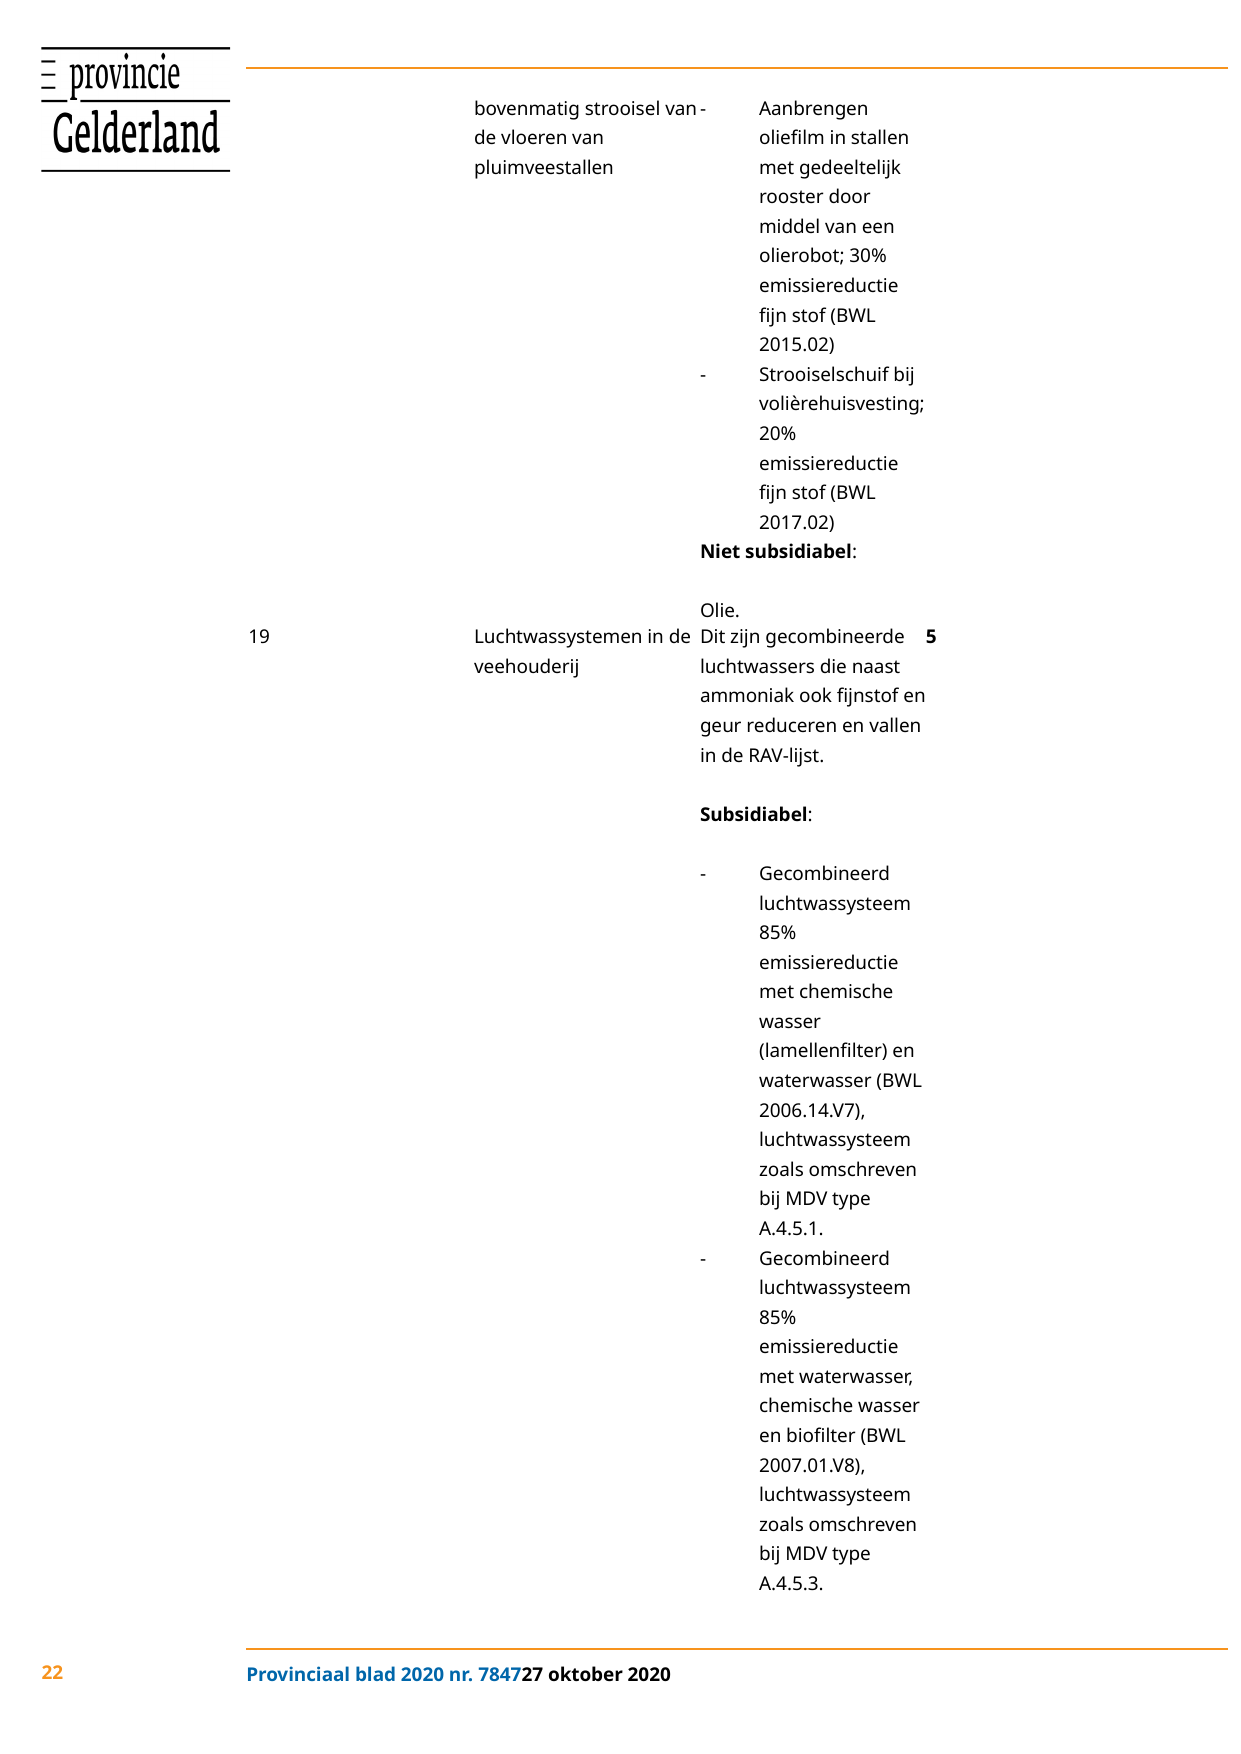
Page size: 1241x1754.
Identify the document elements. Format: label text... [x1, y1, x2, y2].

picture [41, 47, 231, 172]
table_cell Aanbrengen oliefilm in stallen met gedeeltelijk rooster door middel van een olierobot; 30% emissiereductie fijn stof (BWL 2015.02) Strooiselschuif bij volièrehuisvesting; 20% emissiereductie fijn stof (BWL 2017.02) Niet subsidiabel: Olie. [700, 95, 926, 623]
table_cell bovenmatig strooisel van de vloeren van pluimveestallen [474, 95, 700, 623]
table_cell 5 [926, 624, 1152, 1596]
table_cell Luchtwassystemen in de veehouderij [474, 624, 700, 1596]
table_cell 19 [248, 624, 474, 1596]
table_cell [248, 95, 474, 623]
table_cell Dit zijn gecombineerde luchtwassers die naast ammoniak ook fijnstof en geur reduceren en vallen in de RAV-lijst. Subsidiabel: Gecombineerd luchtwassysteem 85% emissiereductie met chemische wasser (lamellenfilter) en waterwasser (BWL 2006.14.V7), luchtwassysteem zoals omschreven bij MDV type A.4.5.1. Gecombineerd luchtwassysteem 85% emissiereductie met waterwasser, chemische wasser en biofilter (BWL 2007.01.V8), luchtwassysteem zoals omschreven bij MDV type A.4.5.3. [700, 624, 926, 1596]
table_cell [926, 95, 1152, 623]
